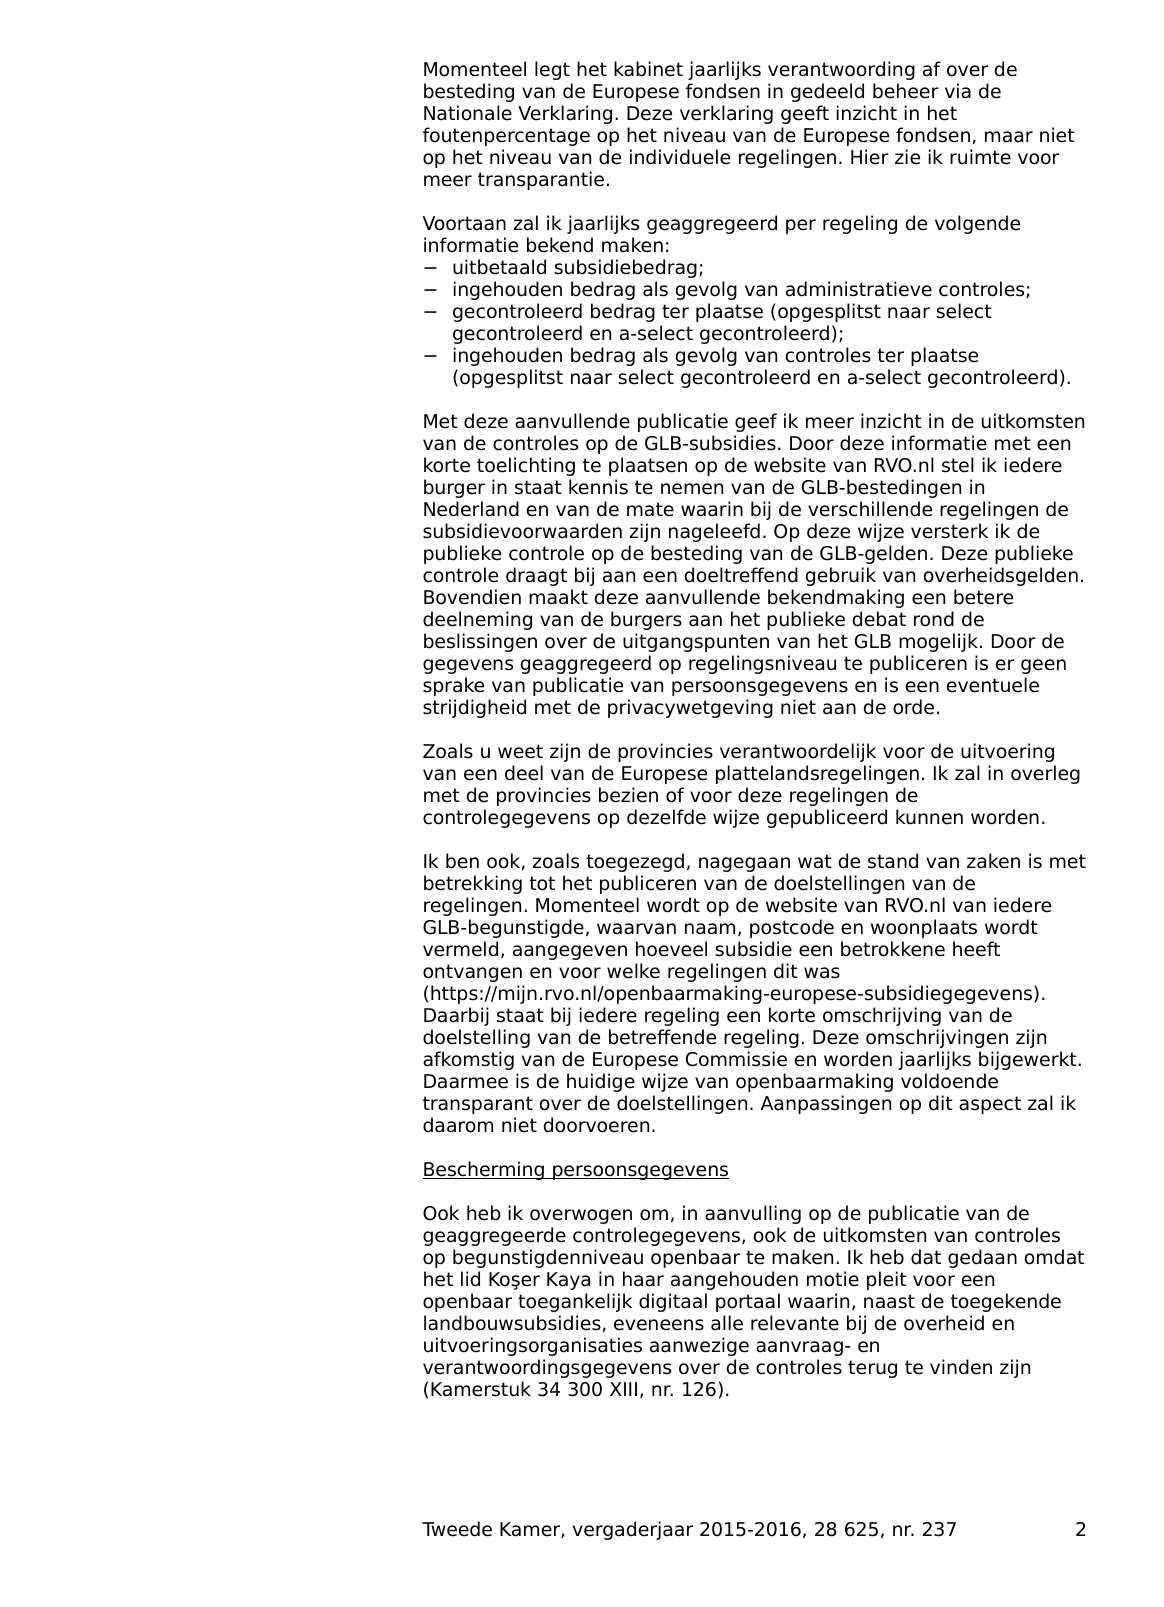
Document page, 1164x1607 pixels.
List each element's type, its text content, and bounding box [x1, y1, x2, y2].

text − gecontroleerd bedrag ter plaatse (opgesplitst naar select gecontroleerd en a-select gecontroleerd); [422, 301, 1087, 345]
text − ingehouden bedrag als gevolg van controles ter plaatse (opgesplitst naar select gecontroleerd en a-select gecontroleerd). [422, 345, 1087, 389]
text − ingehouden bedrag als gevolg van administratieve controles; [422, 279, 1087, 301]
text Momenteel legt het kabinet jaarlijks verantwoording af over de besteding van de Europese fondsen in gedeeld beheer via de Nationale Verklaring. Deze verklaring geeft inzicht in het foutenpercentage op het niveau van de Europese fondsen, maar niet op het niveau van de individuele regelingen. Hier zie ik ruimte voor meer transparantie. [422, 59, 1087, 191]
text − uitbetaald subsidiebedrag; [422, 257, 1087, 279]
text Met deze aanvullende publicatie geef ik meer inzicht in de uitkomsten van de controles op de GLB-subsidies. Door deze informatie met een korte toelichting te plaatsen op de website van RVO.nl stel ik iedere burger in staat kennis te nemen van de GLB-bestedingen in Nederland en van de mate waarin bij de verschillende regelingen de subsidievoorwaarden zijn nageleefd. Op deze wijze versterk ik de publieke controle op de besteding van de GLB-gelden. Deze publieke controle draagt bij aan een doeltreffend gebruik van overheidsgelden. Bovendien maakt deze aanvullende bekendmaking een betere deelneming van de burgers aan het publieke debat rond de beslissingen over de uitgangspunten van het GLB mogelijk. Door de gegevens geaggregeerd op regelingsniveau te publiceren is er geen sprake van publicatie van persoonsgegevens en is een eventuele strijdigheid met de privacywetgeving niet aan de orde. [422, 411, 1087, 719]
text Voortaan zal ik jaarlijks geaggregeerd per regeling de volgende informatie bekend maken: [422, 213, 1087, 257]
subtitle Bescherming persoonsgegevens [422, 1159, 1087, 1181]
text Zoals u weet zijn de provincies verantwoordelijk voor de uitvoering van een deel van de Europese plattelandsregelingen. Ik zal in overleg met de provincies bezien of voor deze regelingen de controlegegevens op dezelfde wijze gepubliceerd kunnen worden. [422, 741, 1087, 829]
text Ik ben ook, zoals toegezegd, nagegaan wat de stand van zaken is met betrekking tot het publiceren van de doelstellingen van de regelingen. Momenteel wordt op de website van RVO.nl van iedere GLB-begunstigde, waarvan naam, postcode en woonplaats wordt vermeld, aangegeven hoeveel subsidie een betrokkene heeft ontvangen en voor welke regelingen dit was (https://mijn.rvo.nl/openbaarmaking-europese-subsidiegegevens). Daarbij staat bij iedere regeling een korte omschrijving van de doelstelling van de betreffende regeling. Deze omschrijvingen zijn afkomstig van de Europese Commissie en worden jaarlijks bijgewerkt. Daarmee is de huidige wijze van openbaarmaking voldoende transparant over de doelstellingen. Aanpassingen op dit aspect zal ik daarom niet doorvoeren. [422, 851, 1087, 1137]
text Ook heb ik overwogen om, in aanvulling op de publicatie van de geaggregeerde controlegegevens, ook de uitkomsten van controles op begunstigdenniveau openbaar te maken. Ik heb dat gedaan omdat het lid Koşer Kaya in haar aangehouden motie pleit voor een openbaar toegankelijk digitaal portaal waarin, naast de toegekende landbouwsubsidies, eveneens alle relevante bij de overheid en uitvoeringsorganisaties aanwezige aanvraag- en verantwoordingsgegevens over de controles terug te vinden zijn (Kamerstuk 34 300 XIII, nr. 126). [422, 1203, 1087, 1401]
